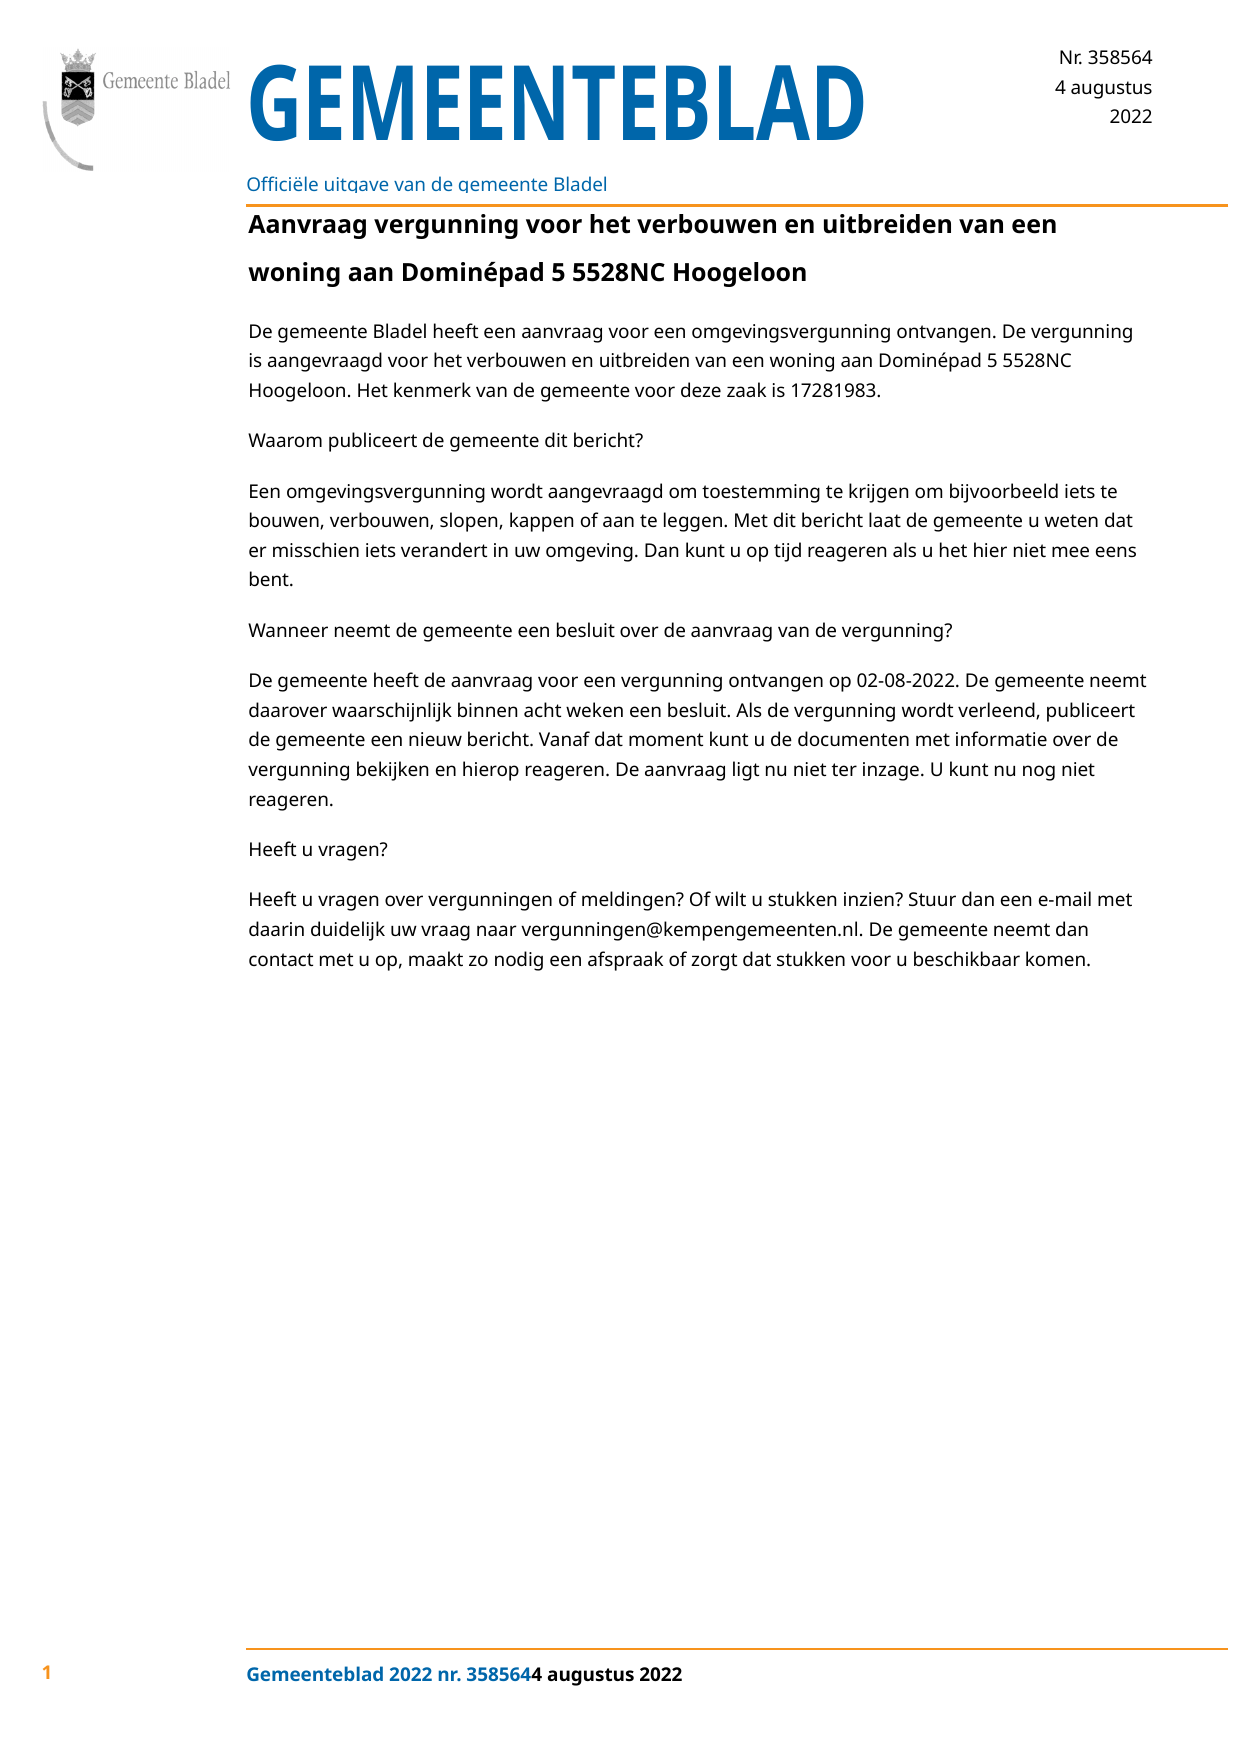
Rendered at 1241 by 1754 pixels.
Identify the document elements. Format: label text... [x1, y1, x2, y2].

text Wanneer neemt de gemeente een besluit over de aanvraag van de vergunning? [248, 617, 1152, 643]
text De gemeente Bladel heeft een aanvraag voor een omgevingsvergunning ontvangen. De vergunning is aangevraagd voor het verbouwen en uitbreiden van een woning aan Dominépad 5 5528NC Hoogeloon. Het kenmerk van de gemeente voor deze zaak is 17281983. [248, 318, 1152, 403]
text Waarom publiceert de gemeente dit bericht? [248, 427, 1152, 453]
picture [41, 47, 231, 172]
text Een omgevingsvergunning wordt aangevraagd om toestemming te krijgen om bijvoorbeeld iets te bouwen, verbouwen, slopen, kappen of aan te leggen. Met dit bericht laat de gemeente u weten dat er misschien iets verandert in uw omgeving. Dan kunt u op tijd reageren als u het hier niet mee eens bent. [248, 478, 1152, 592]
text Heeft u vragen? [248, 836, 1152, 862]
text Aanvraag vergunning voor het verbouwen en uitbreiden van een woning aan Dominépad 5 5528NC Hoogeloon [248, 207, 1152, 288]
text De gemeente heeft de aanvraag voor een vergunning ontvangen op 02-08-2022. De gemeente neemt daarover waarschijnlijk binnen acht weken een besluit. Als de vergunning wordt verleend, publiceert de gemeente een nieuw bericht. Vanaf dat moment kunt u de documenten met informatie over de vergunning bekijken en hierop reageren. De aanvraag ligt nu niet ter inzage. U kunt nu nog niet reageren. [248, 667, 1152, 812]
text Heeft u vragen over vergunningen of meldingen? Of wilt u stukken inzien? Stuur dan een e-mail met daarin duidelijk uw vraag naar vergunningen@kempengemeenten.nl. De gemeente neemt dan contact met u op, maakt zo nodig een afspraak of zorgt dat stukken voor u beschikbaar komen. [248, 887, 1152, 972]
